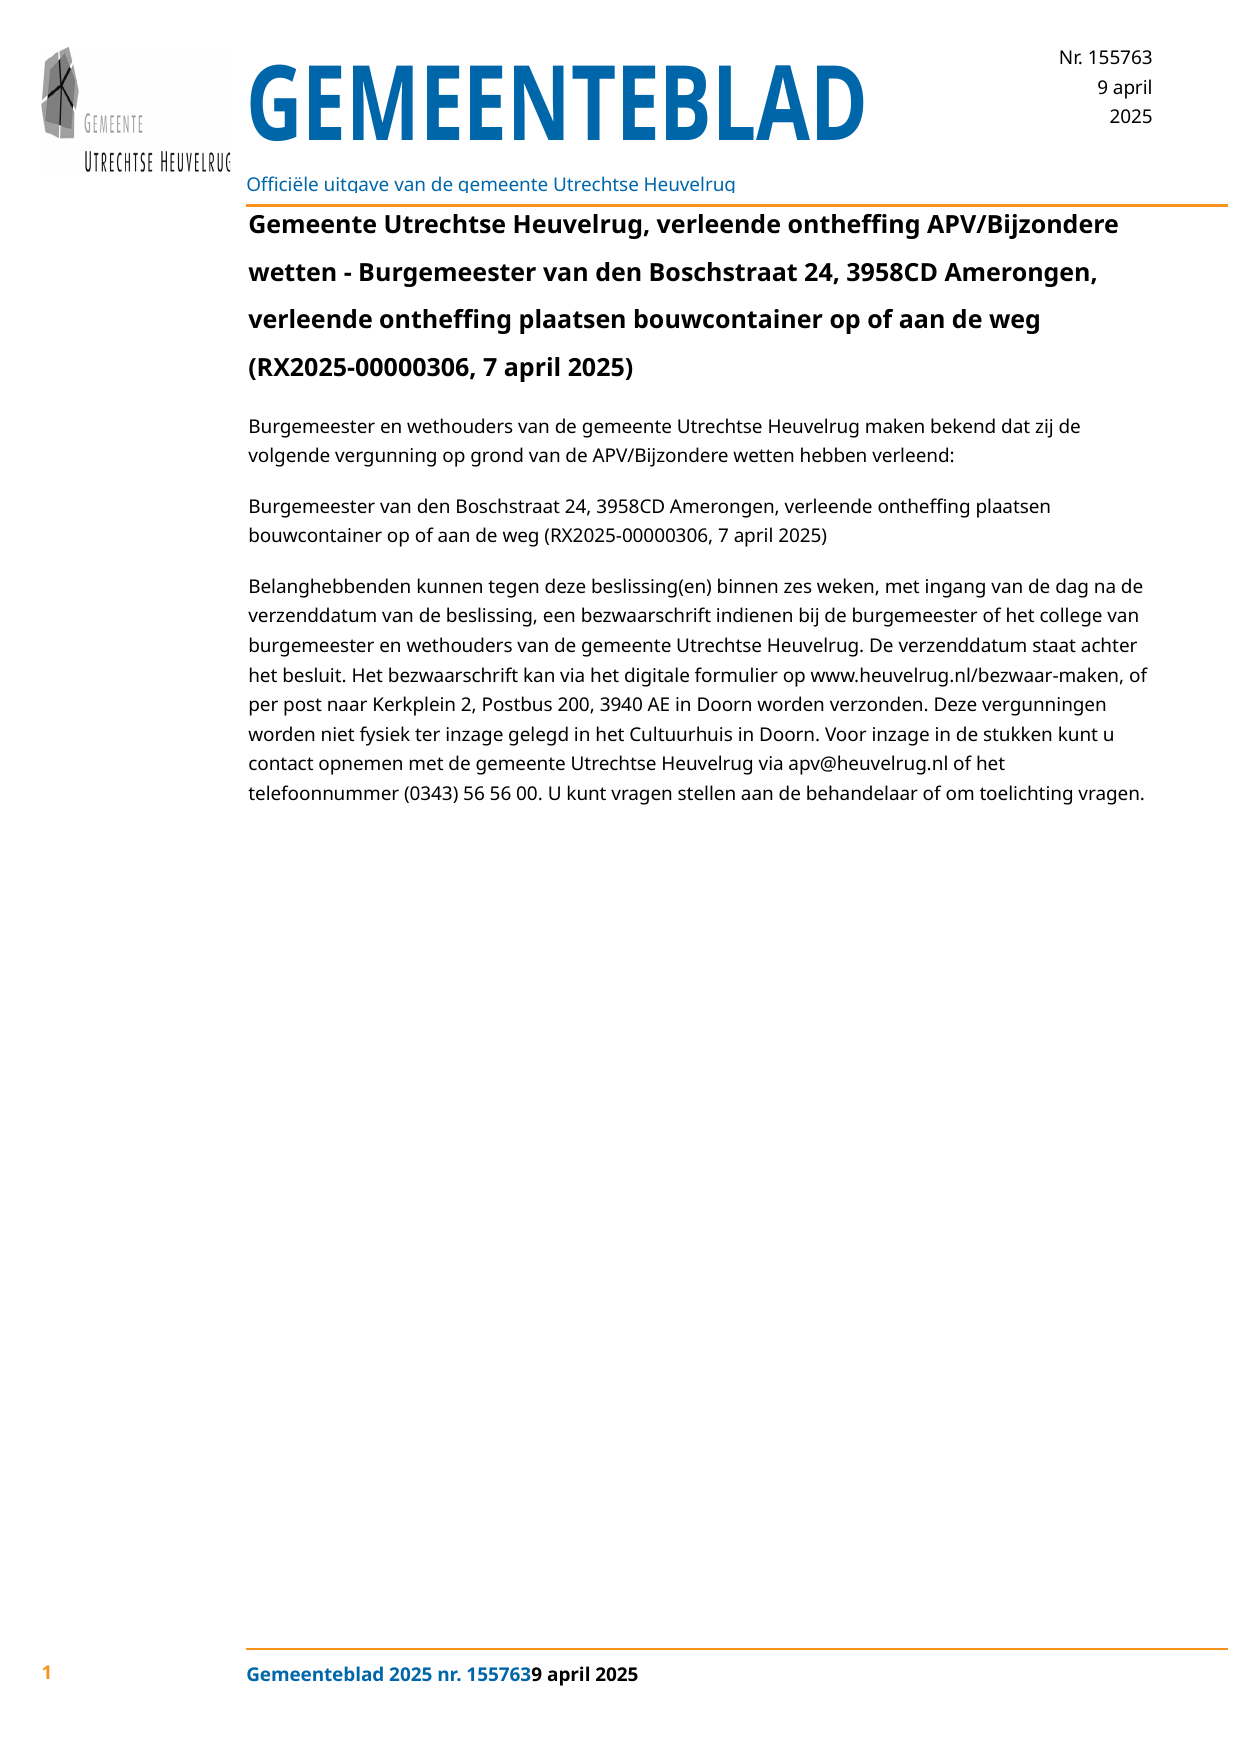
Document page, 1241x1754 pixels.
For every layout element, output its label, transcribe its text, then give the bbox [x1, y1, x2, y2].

picture [41, 47, 231, 172]
text Burgemeester en wethouders van de gemeente Utrechtse Heuvelrug maken bekend dat zij de volgende vergunning op grond van de APV/Bijzondere wetten hebben verleend: [248, 413, 1152, 468]
text Burgemeester van den Boschstraat 24, 3958CD Amerongen, verleende ontheffing plaatsen bouwcontainer op of aan de weg (RX2025-00000306, 7 april 2025) [248, 493, 1152, 548]
text Belanghebbenden kunnen tegen deze beslissing(en) binnen zes weken, met ingang van de dag na de verzenddatum van de beslissing, een bezwaarschrift indienen bij de burgemeester of het college van burgemeester en wethouders van de gemeente Utrechtse Heuvelrug. De verzenddatum staat achter het besluit. Het bezwaarschrift kan via het digitale formulier op www.heuvelrug.nl/bezwaar-maken, of per post naar Kerkplein 2, Postbus 200, 3940 AE in Doorn worden verzonden. Deze vergunningen worden niet fysiek ter inzage gelegd in het Cultuurhuis in Doorn. Voor inzage in de stukken kunt u contact opnemen met de gemeente Utrechtse Heuvelrug via apv@heuvelrug.nl of het telefoonnummer (0343) 56 56 00. U kunt vragen stellen aan de behandelaar of om toelichting vragen. [248, 573, 1152, 806]
text Gemeente Utrechtse Heuvelrug, verleende ontheffing APV/Bijzondere wetten - Burgemeester van den Boschstraat 24, 3958CD Amerongen, verleende ontheffing plaatsen bouwcontainer op of aan de weg (RX2025-00000306, 7 april 2025) [248, 207, 1152, 384]
